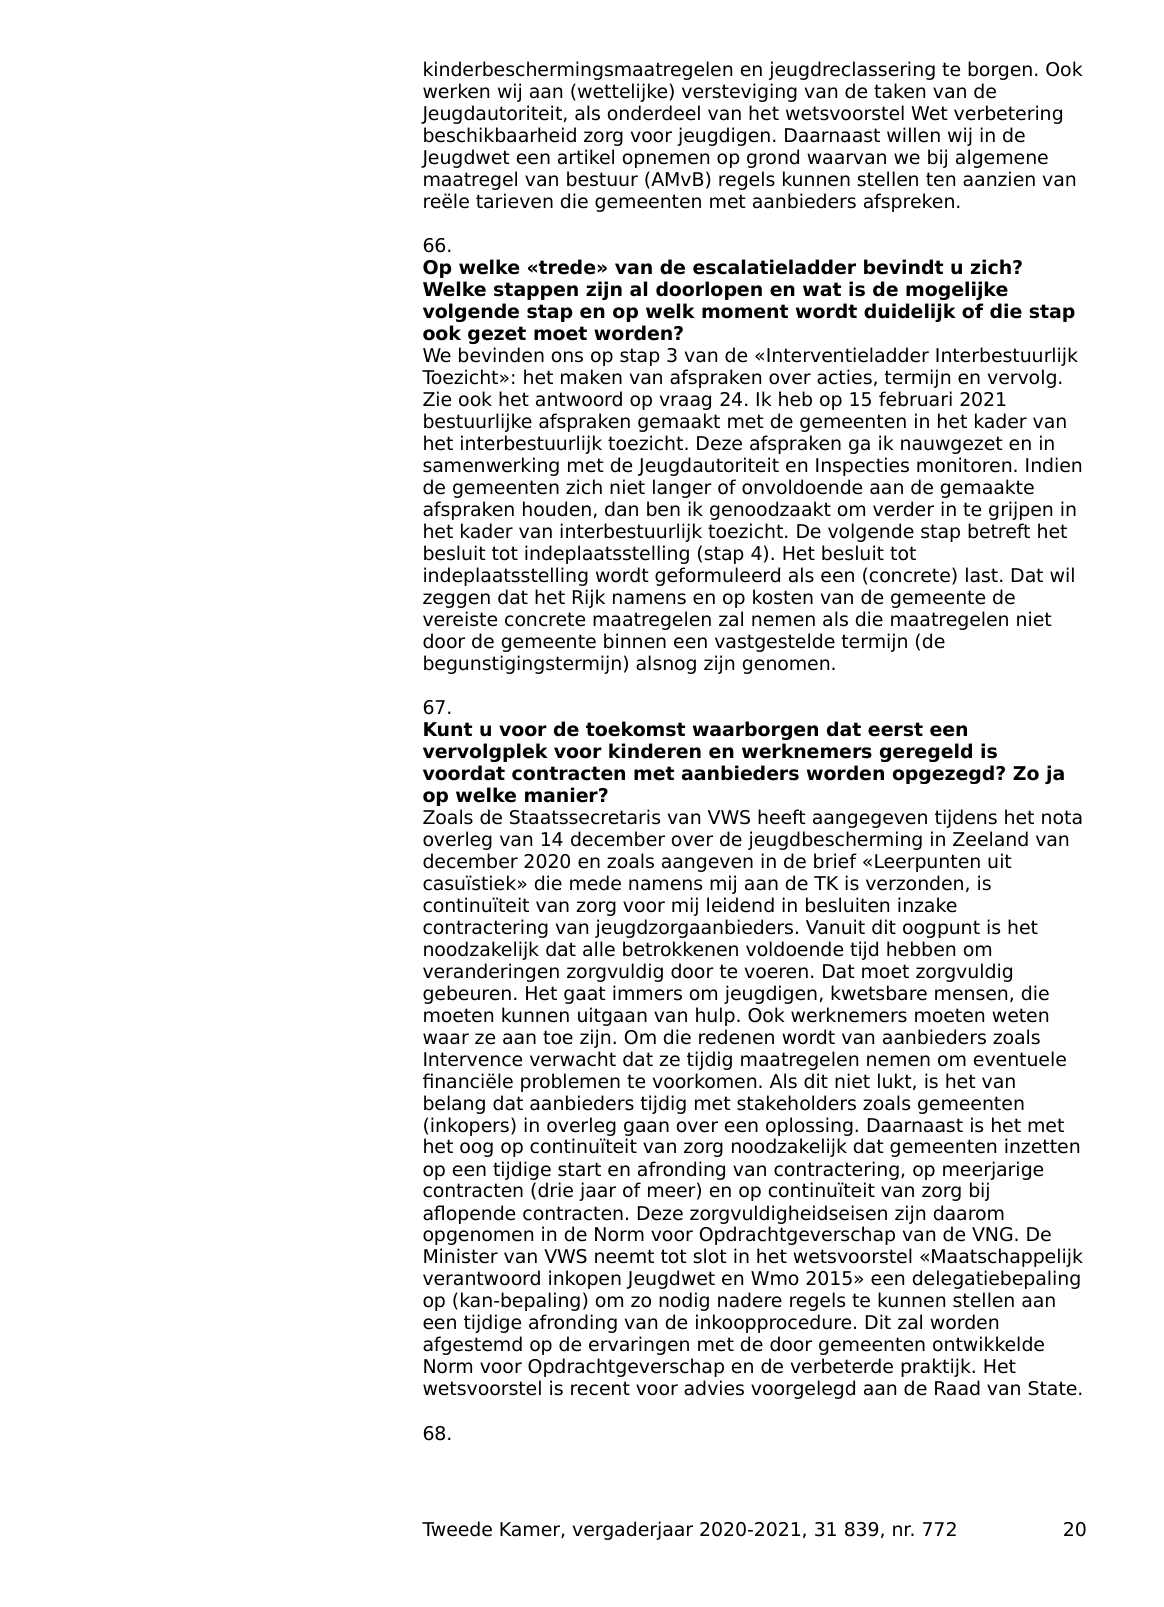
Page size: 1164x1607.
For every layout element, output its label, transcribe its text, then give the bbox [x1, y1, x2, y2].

text Op welke «trede» van de escalatieladder bevindt u zich? Welke stappen zijn al doorlopen en wat is de mogelijke volgende stap en op welk moment wordt duidelijk of die stap ook gezet moet worden? [422, 257, 1087, 345]
text Kunt u voor de toekomst waarborgen dat eerst een vervolgplek voor kinderen en werknemers geregeld is voordat contracten met aanbieders worden opgezegd? Zo ja op welke manier? [422, 719, 1087, 807]
text We bevinden ons op stap 3 van de «Interventieladder Interbestuurlijk Toezicht»: het maken van afspraken over acties, termijn en vervolg. Zie ook het antwoord op vraag 24. Ik heb op 15 februari 2021 bestuurlijke afspraken gemaakt met de gemeenten in het kader van het interbestuurlijk toezicht. Deze afspraken ga ik nauwgezet en in samenwerking met de Jeugdautoriteit en Inspecties monitoren. Indien de gemeenten zich niet langer of onvoldoende aan de gemaakte afspraken houden, dan ben ik genoodzaakt om verder in te grijpen in het kader van interbestuurlijk toezicht. De volgende stap betreft het besluit tot indeplaatsstelling (stap 4). Het besluit tot indeplaatsstelling wordt geformuleerd als een (concrete) last. Dat wil zeggen dat het Rijk namens en op kosten van de gemeente de vereiste concrete maatregelen zal nemen als die maatregelen niet door de gemeente binnen een vastgestelde termijn (de begunstigingstermijn) alsnog zijn genomen. [422, 345, 1087, 675]
text 66. [422, 235, 1087, 257]
text kinderbeschermingsmaatregelen en jeugdreclassering te borgen. Ook werken wij aan (wettelijke) versteviging van de taken van de Jeugdautoriteit, als onderdeel van het wetsvoorstel Wet verbetering beschikbaarheid zorg voor jeugdigen. Daarnaast willen wij in de Jeugdwet een artikel opnemen op grond waarvan we bij algemene maatregel van bestuur (AMvB) regels kunnen stellen ten aanzien van reële tarieven die gemeenten met aanbieders afspreken. [422, 59, 1087, 213]
text 68. [422, 1422, 1087, 1444]
text 67. [422, 697, 1087, 719]
text Zoals de Staatssecretaris van VWS heeft aangegeven tijdens het nota overleg van 14 december over de jeugdbescherming in Zeeland van december 2020 en zoals aangeven in de brief «Leerpunten uit casuïstiek» die mede namens mij aan de TK is verzonden, is continuïteit van zorg voor mij leidend in besluiten inzake contractering van jeugdzorgaanbieders. Vanuit dit oogpunt is het noodzakelijk dat alle betrokkenen voldoende tijd hebben om veranderingen zorgvuldig door te voeren. Dat moet zorgvuldig gebeuren. Het gaat immers om jeugdigen, kwetsbare mensen, die moeten kunnen uitgaan van hulp. Ook werknemers moeten weten waar ze aan toe zijn. Om die redenen wordt van aanbieders zoals Intervence verwacht dat ze tijdig maatregelen nemen om eventuele financiële problemen te voorkomen. Als dit niet lukt, is het van belang dat aanbieders tijdig met stakeholders zoals gemeenten (inkopers) in overleg gaan over een oplossing. Daarnaast is het met het oog op continuïteit van zorg noodzakelijk dat gemeenten inzetten op een tijdige start en afronding van contractering, op meerjarige contracten (drie jaar of meer) en op continuïteit van zorg bij aflopende contracten. Deze zorgvuldigheidseisen zijn daarom opgenomen in de Norm voor Opdrachtgeverschap van de VNG. De Minister van VWS neemt tot slot in het wetsvoorstel «Maatschappelijk verantwoord inkopen Jeugdwet en Wmo 2015» een delegatiebepaling op (kan-bepaling) om zo nodig nadere regels te kunnen stellen aan een tijdige afronding van de inkoopprocedure. Dit zal worden afgestemd op de ervaringen met de door gemeenten ontwikkelde Norm voor Opdrachtgeverschap en de verbeterde praktijk. Het wetsvoorstel is recent voor advies voorgelegd aan de Raad van State. [422, 807, 1087, 1400]
